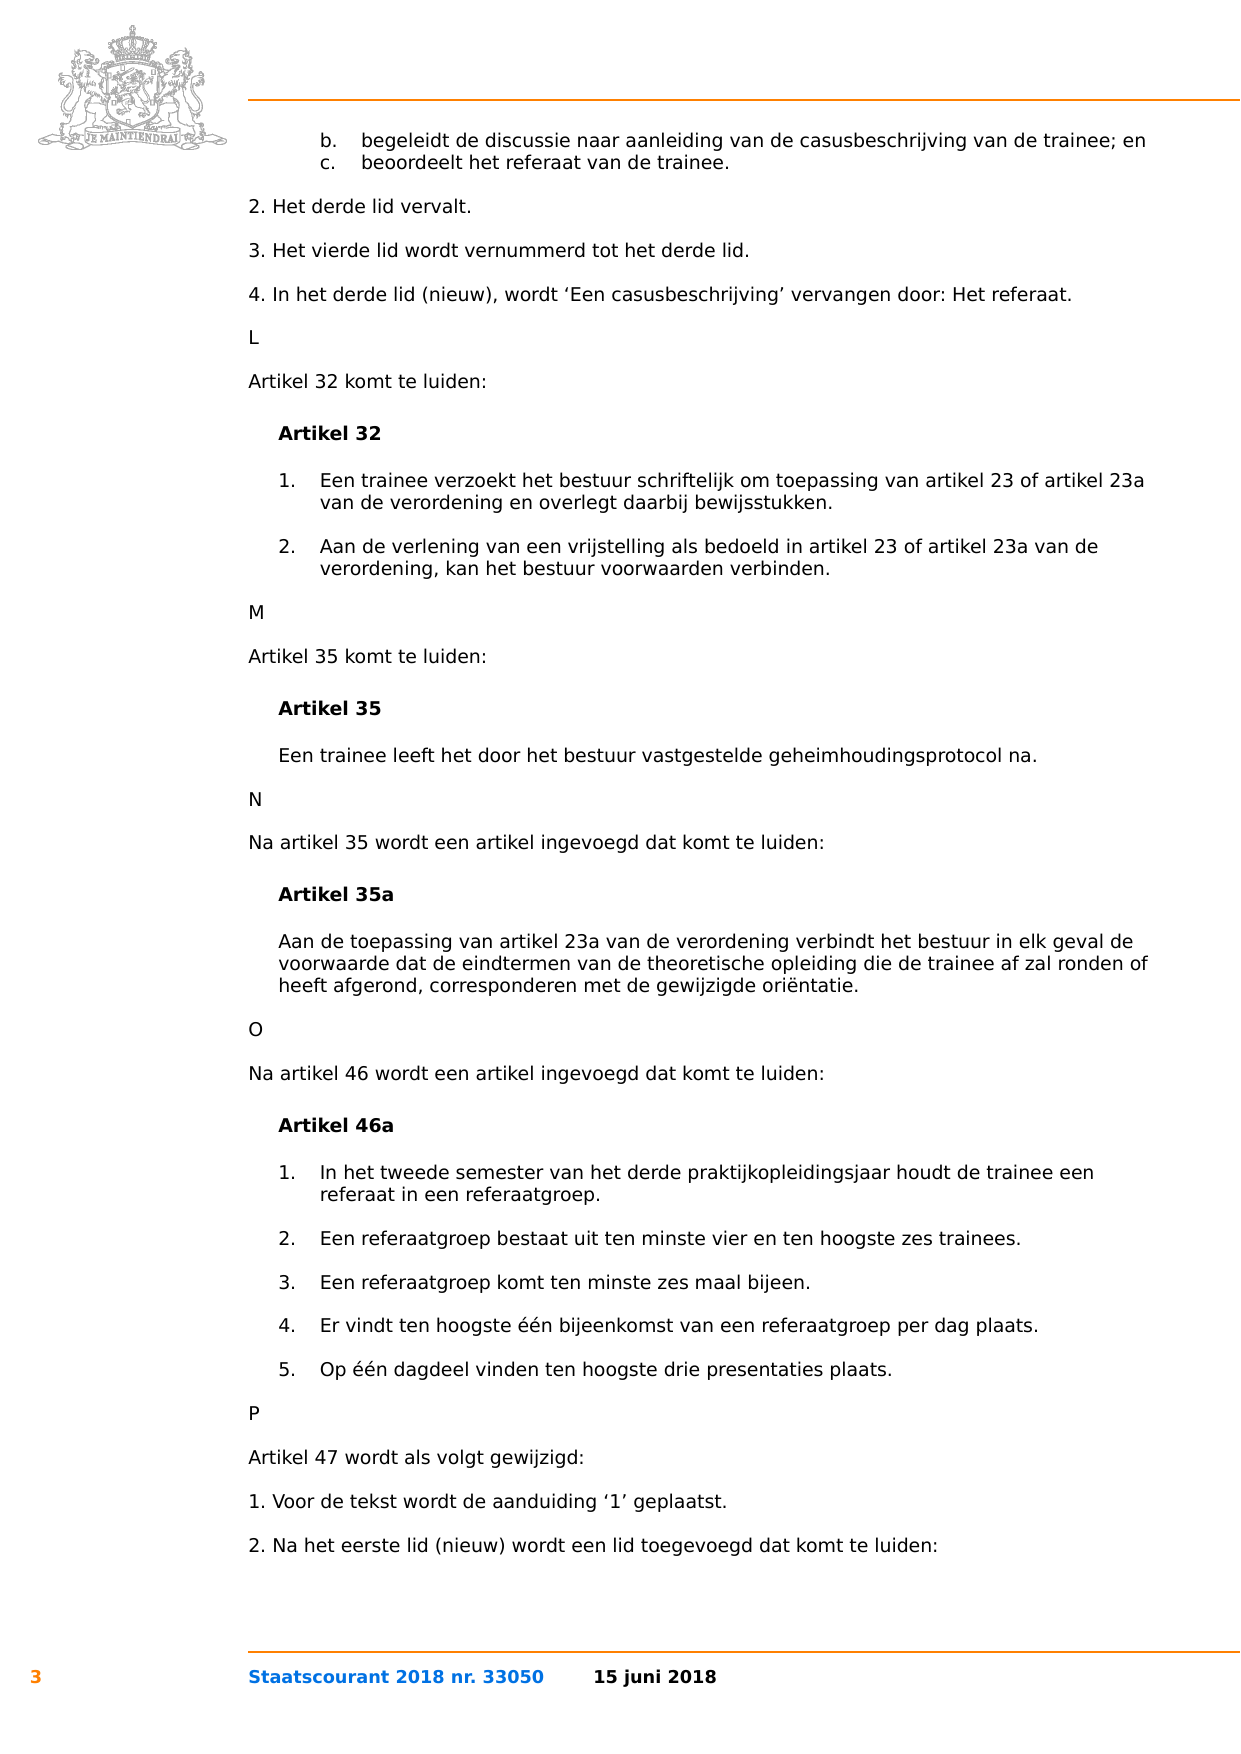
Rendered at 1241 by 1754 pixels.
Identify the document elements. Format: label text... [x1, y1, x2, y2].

text Een trainee leeft het door het bestuur vastgestelde geheimhoudingsprotocol na. [278, 744, 1163, 767]
text 2. Aan de verlening van een vrijstelling als bedoeld in artikel 23 of artikel 23a van de verordening, kan het bestuur voorwaarden verbinden. [278, 536, 1163, 580]
text 1. Een trainee verzoekt het bestuur schriftelijk om toepassing van artikel 23 of artikel 23a van de verordening en overlegt daarbij bewijsstukken. [278, 470, 1163, 514]
text 1. Voor de tekst wordt de aanduiding ‘1’ geplaatst. [248, 1491, 1163, 1513]
picture [38, 25, 227, 150]
text 4. In het derde lid (nieuw), wordt ‘Een casusbeschrijving’ vervangen door: Het referaat. [248, 283, 1163, 305]
text 2. Na het eerste lid (nieuw) wordt een lid toegevoegd dat komt te luiden: [248, 1535, 1163, 1557]
text M [248, 602, 1163, 624]
text 2. Het derde lid vervalt. [248, 196, 1163, 218]
text P [248, 1403, 1163, 1425]
text 5. Op één dagdeel vinden ten hoogste drie presentaties plaats. [278, 1359, 1163, 1381]
text Na artikel 46 wordt een artikel ingevoegd dat komt te luiden: [248, 1063, 1163, 1085]
subtitle Artikel 35a [278, 884, 1163, 906]
text Na artikel 35 wordt een artikel ingevoegd dat komt te luiden: [248, 832, 1163, 854]
text c. beoordeelt het referaat van de trainee. [319, 152, 1163, 174]
text Artikel 35 komt te luiden: [248, 646, 1163, 668]
subtitle Artikel 32 [278, 423, 1163, 445]
text Artikel 47 wordt als volgt gewijzigd: [248, 1447, 1163, 1469]
text N [248, 788, 1163, 810]
text Aan de toepassing van artikel 23a van de verordening verbindt het bestuur in elk geval de voorwaarde dat de eindtermen van de theoretische opleiding die de trainee af zal ronden of heeft afgerond, corresponderen met de gewijzigde oriëntatie. [278, 931, 1163, 997]
text O [248, 1019, 1163, 1041]
text L [248, 327, 1163, 349]
subtitle Artikel 46a [278, 1115, 1163, 1137]
text b. begeleidt de discussie naar aanleiding van de casusbeschrijving van de trainee; en [319, 130, 1163, 152]
text 1. In het tweede semester van het derde praktijkopleidingsjaar houdt de trainee een referaat in een referaatgroep. [278, 1162, 1163, 1206]
subtitle Artikel 35 [278, 698, 1163, 719]
text 3. Het vierde lid wordt vernummerd tot het derde lid. [248, 239, 1163, 262]
text 2. Een referaatgroep bestaat uit ten minste vier en ten hoogste zes trainees. [278, 1228, 1163, 1250]
text 3. Een referaatgroep komt ten minste zes maal bijeen. [278, 1272, 1163, 1293]
text Artikel 32 komt te luiden: [248, 371, 1163, 393]
text 4. Er vindt ten hoogste één bijeenkomst van een referaatgroep per dag plaats. [278, 1315, 1163, 1337]
